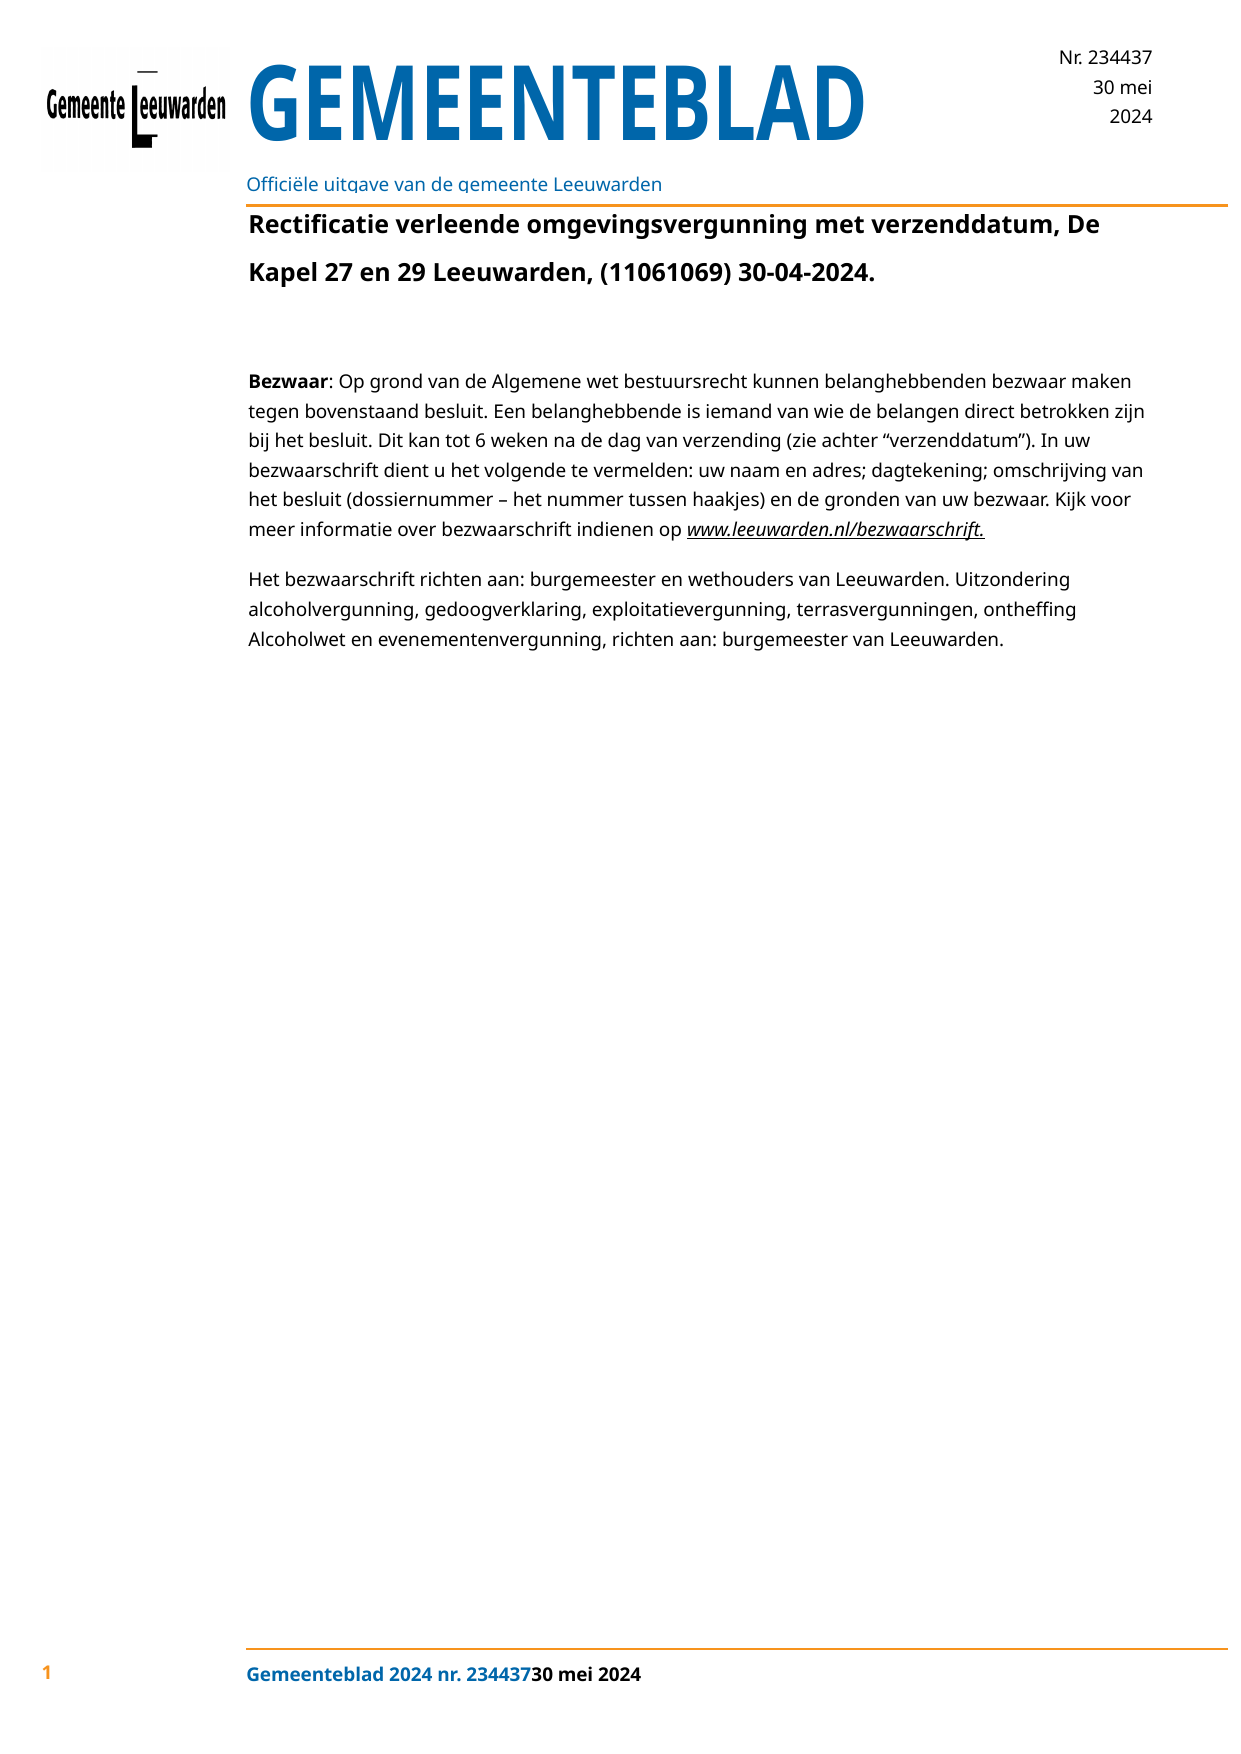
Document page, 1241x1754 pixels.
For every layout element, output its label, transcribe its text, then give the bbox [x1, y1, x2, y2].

text Het bezwaarschrift richten aan: burgemeester en wethouders van Leeuwarden. Uitzondering alcoholvergunning, gedoogverklaring, exploitatievergunning, terrasvergunningen, ontheffing Alcoholwet en evenementenvergunning, richten aan: burgemeester van Leeuwarden. [248, 567, 1152, 652]
text Bezwaar: Op grond van de Algemene wet bestuursrecht kunnen belanghebbenden bezwaar maken tegen bovenstaand besluit. Een belanghebbende is iemand van wie de belangen direct betrokken zijn bij het besluit. Dit kan tot 6 weken na de dag van verzending (zie achter “verzenddatum”). In uw bezwaarschrift dient u het volgende te vermelden: uw naam en adres; dagtekening; omschrijving van het besluit (dossiernummer – het nummer tussen haakjes) en de gronden van uw bezwaar. Kijk voor meer informatie over bezwaarschrift indienen op www.leeuwarden.nl/bezwaarschrift. [248, 368, 1152, 542]
picture [41, 47, 231, 172]
text Rectificatie verleende omgevingsvergunning met verzenddatum, De Kapel 27 en 29 Leeuwarden, (11061069) 30-04-2024. [248, 207, 1152, 288]
